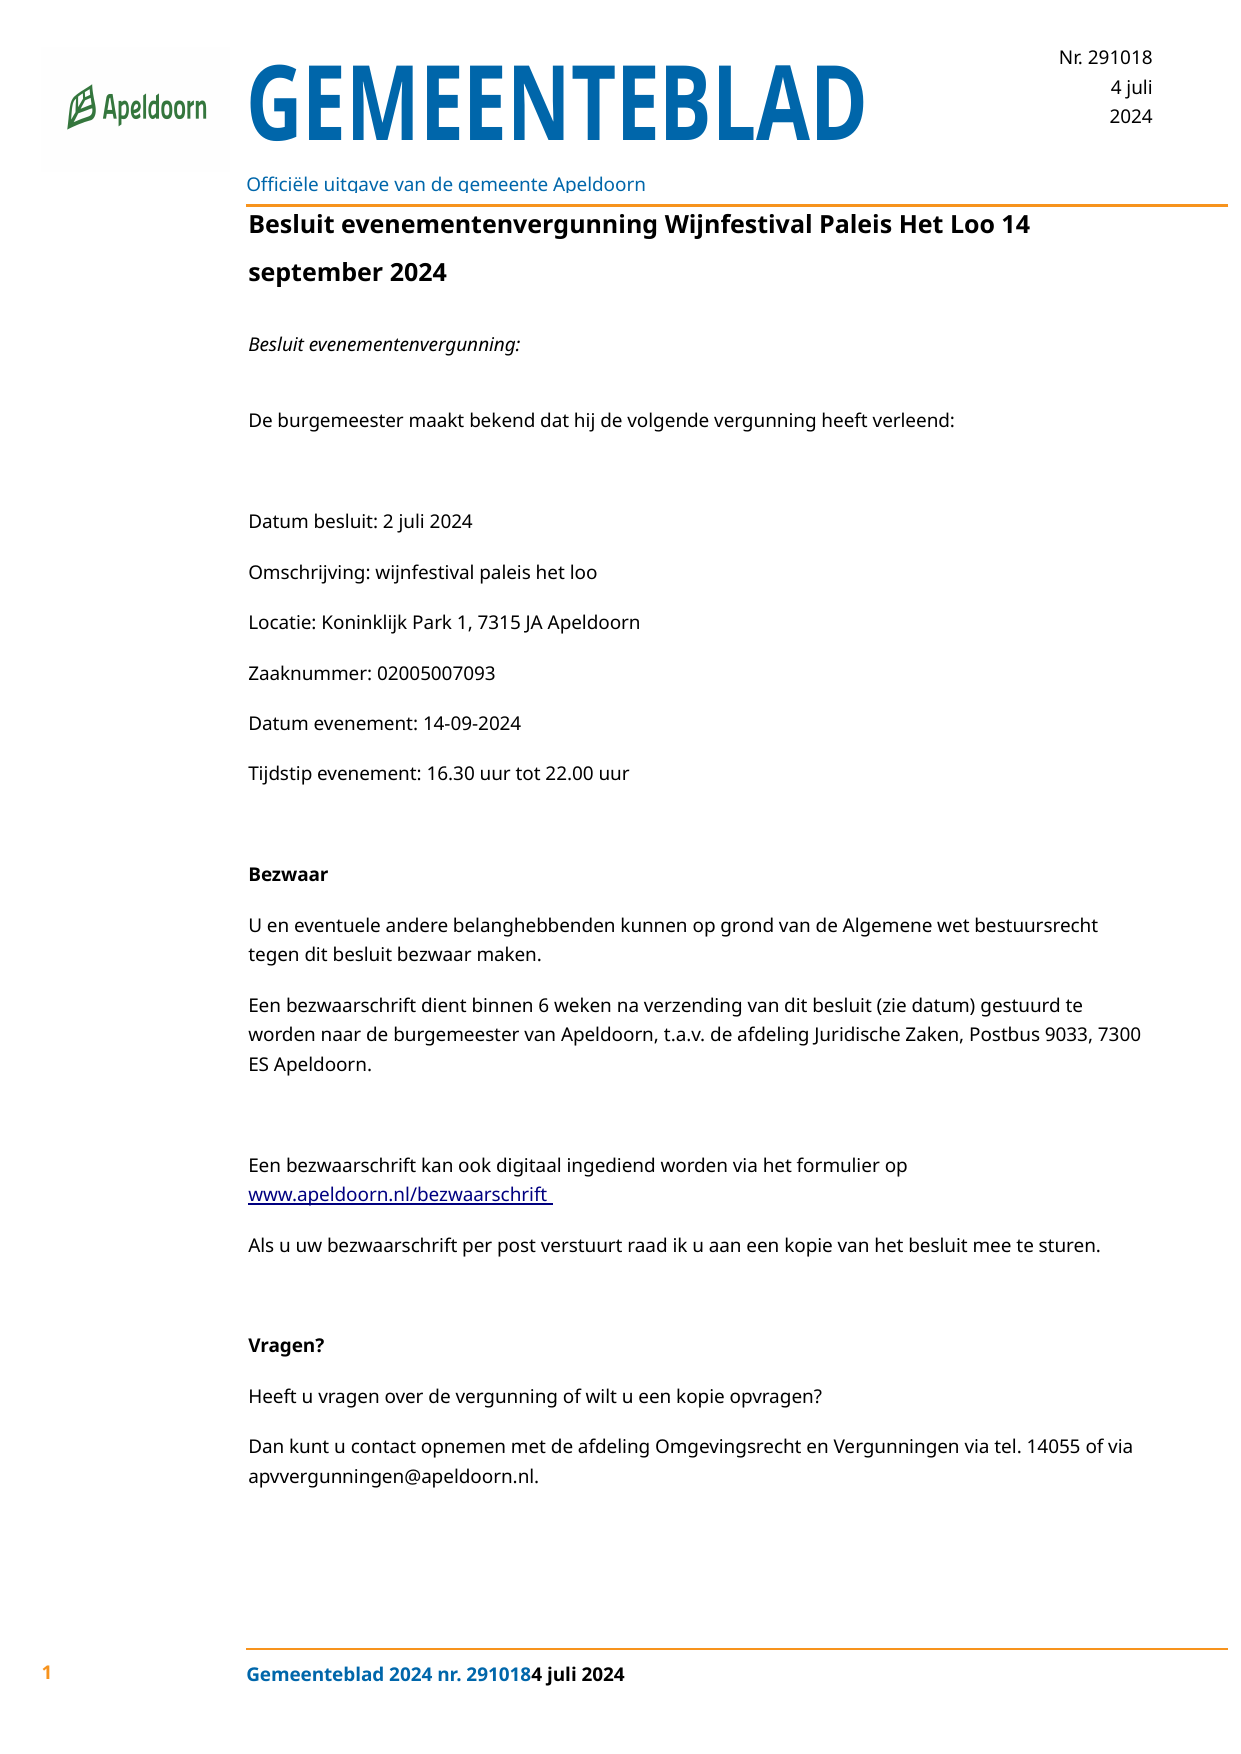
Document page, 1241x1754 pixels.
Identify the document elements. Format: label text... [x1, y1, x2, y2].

text Besluit evenementenvergunning: [248, 331, 1152, 357]
text Datum besluit: 2 juli 2024 [248, 508, 1152, 534]
text Een bezwaarschrift dient binnen 6 weken na verzending van dit besluit (zie datum) gestuurd te worden naar de burgemeester van Apeldoorn, t.a.v. de afdeling Juridische Zaken, Postbus 9033, 7300 ES Apeldoorn. [248, 992, 1152, 1077]
text U en eventuele andere belanghebbenden kunnen op grond van de Algemene wet bestuursrecht tegen dit besluit bezwaar maken. [248, 912, 1152, 967]
text Heeft u vragen over de vergunning of wilt u een kopie opvragen? [248, 1383, 1152, 1409]
text Als u uw bezwaarschrift per post verstuurt raad ik u aan een kopie van het besluit mee te sturen. [248, 1232, 1152, 1257]
picture [41, 47, 231, 172]
text Omschrijving: wijnfestival paleis het loo [248, 559, 1152, 584]
text Bezwaar [248, 861, 1152, 887]
text Dan kunt u contact opnemen met de afdeling Omgevingsrecht en Vergunningen via tel. 14055 of via apvvergunningen@apeldoorn.nl. [248, 1433, 1152, 1489]
text Datum evenement: 14-09-2024 [248, 710, 1152, 736]
text Een bezwaarschrift kan ook digitaal ingediend worden via het formulier op www.apeldoorn.nl/bezwaarschrift [248, 1152, 1152, 1207]
text Vragen? [248, 1333, 1152, 1358]
text Zaaknummer: 02005007093 [248, 660, 1152, 685]
text Locatie: Koninklijk Park 1, 7315 JA Apeldoorn [248, 609, 1152, 635]
text De burgemeester maakt bekend dat hij de volgende vergunning heeft verleend: [248, 408, 1152, 433]
text Tijdstip evenement: 16.30 uur tot 22.00 uur [248, 761, 1152, 786]
text Besluit evenementenvergunning Wijnfestival Paleis Het Loo 14 september 2024 [248, 207, 1152, 288]
